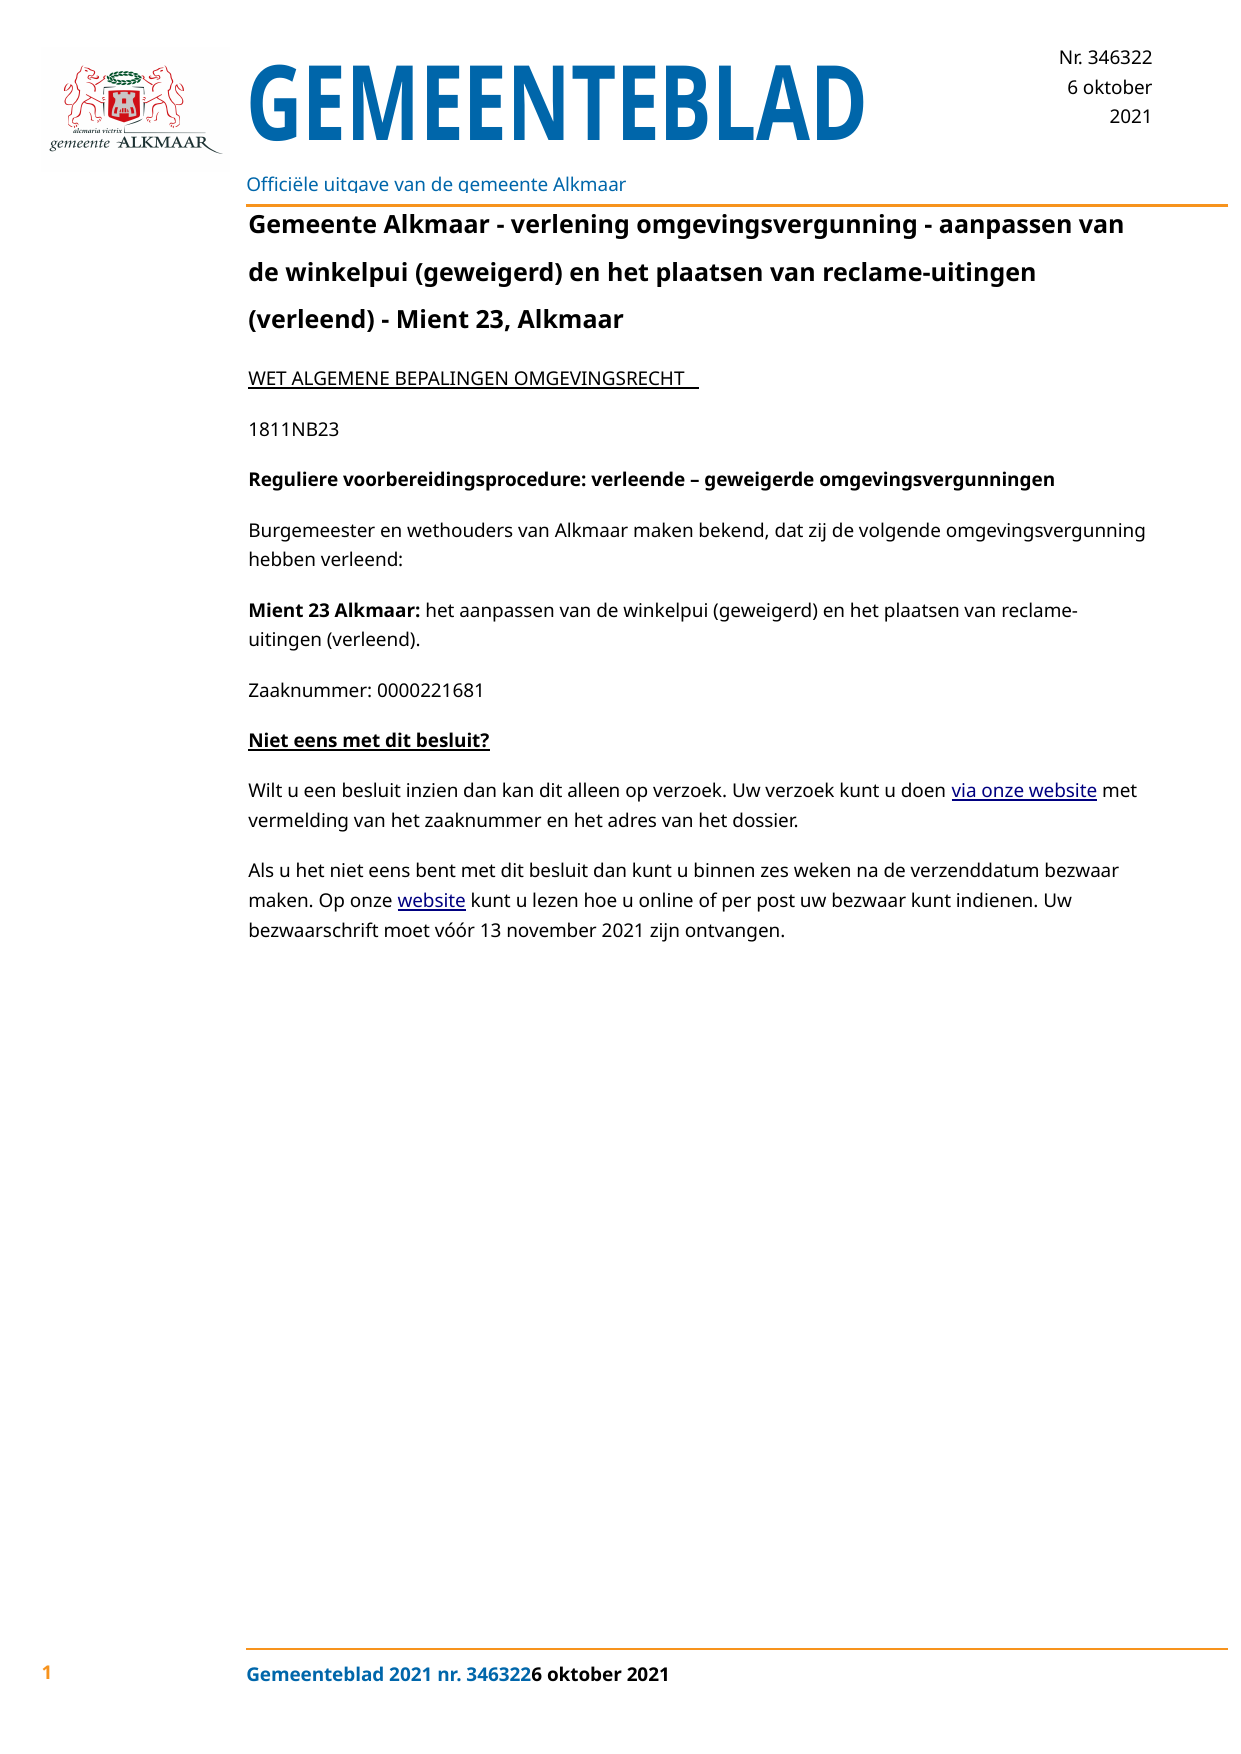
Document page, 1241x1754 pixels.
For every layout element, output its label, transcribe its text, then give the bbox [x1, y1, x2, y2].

text Burgemeester en wethouders van Alkmaar maken bekend, dat zij de volgende omgevingsvergunning hebben verleend: [248, 517, 1152, 572]
text Wilt u een besluit inzien dan kan dit alleen op verzoek. Uw verzoek kunt u doen via onze website met vermelding van het zaaknummer en het adres van het dossier. [248, 778, 1152, 833]
picture [41, 47, 231, 172]
text Reguliere voorbereidingsprocedure: verleende – geweigerde omgevingsvergunningen [248, 466, 1152, 492]
text Mient 23 Alkmaar: het aanpassen van de winkelpui (geweigerd) en het plaatsen van reclame-uitingen (verleend). [248, 597, 1152, 652]
text 1811NB23 [248, 416, 1152, 442]
text Gemeente Alkmaar - verlening omgevingsvergunning - aanpassen van de winkelpui (geweigerd) en het plaatsen van reclame-uitingen (verleend) - Mient 23, Alkmaar [248, 207, 1152, 336]
text Zaaknummer: 0000221681 [248, 677, 1152, 702]
text Als u het niet eens bent met dit besluit dan kunt u binnen zes weken na de verzenddatum bezwaar maken. Op onze website kunt u lezen hoe u online of per post uw bezwaar kunt indienen. Uw bezwaarschrift moet vóór 13 november 2021 zijn ontvangen. [248, 858, 1152, 942]
text Niet eens met dit besluit? [248, 727, 1152, 753]
text WET ALGEMENE BEPALINGEN OMGEVINGSRECHT [248, 366, 1152, 391]
